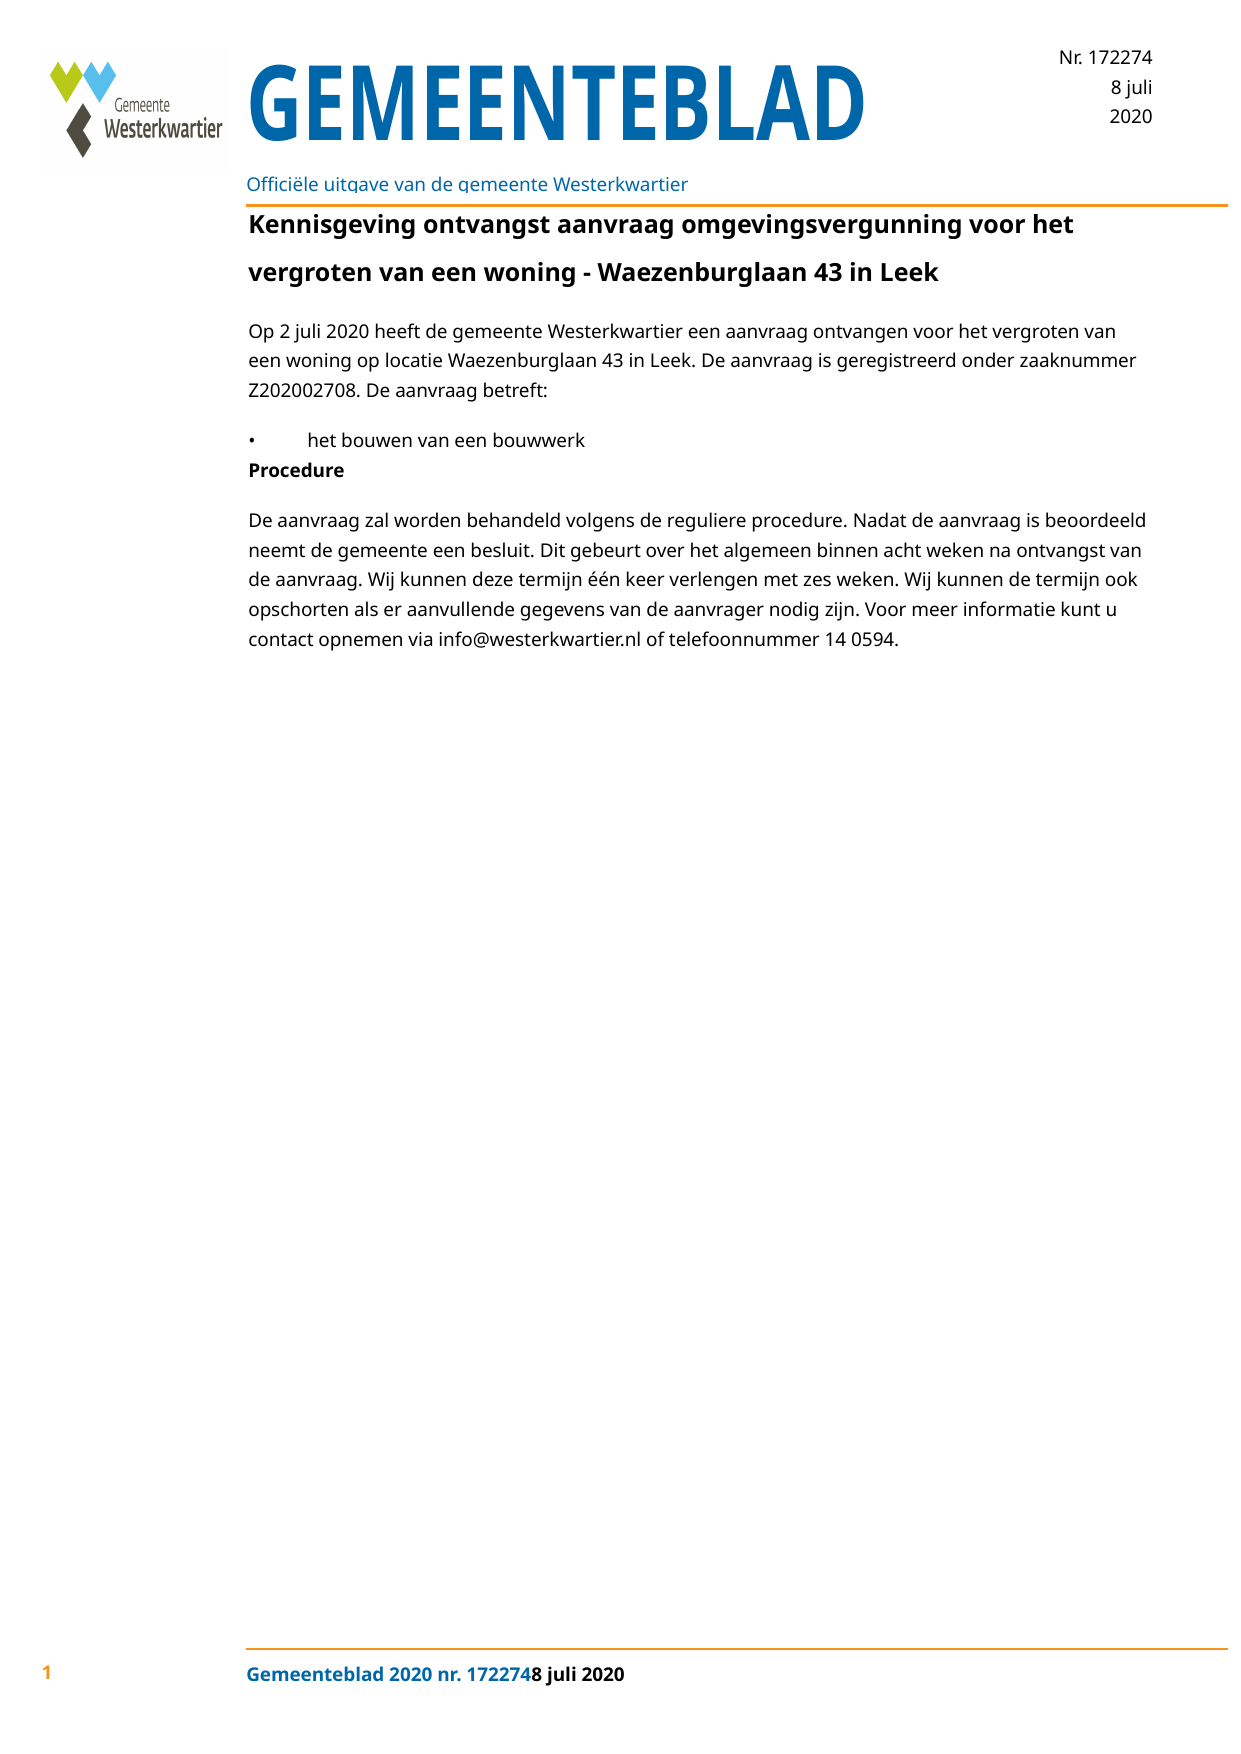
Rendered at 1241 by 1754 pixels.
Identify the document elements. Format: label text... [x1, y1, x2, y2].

text De aanvraag zal worden behandeld volgens de reguliere procedure. Nadat de aanvraag is beoordeeld neemt de gemeente een besluit. Dit gebeurt over het algemeen binnen acht weken na ontvangst van de aanvraag. Wij kunnen deze termijn één keer verlengen met zes weken. Wij kunnen de termijn ook opschorten als er aanvullende gegevens van de aanvrager nodig zijn. Voor meer informatie kunt u contact opnemen via info@westerkwartier.nl of telefoonnummer 14 0594. [248, 507, 1152, 652]
text Kennisgeving ontvangst aanvraag omgevingsvergunning voor het vergroten van een woning - Waezenburglaan 43 in Leek [248, 207, 1152, 288]
picture [41, 47, 231, 172]
list het bouwen van een bouwwerk [248, 427, 1152, 453]
text Procedure [248, 457, 1152, 483]
text Op 2 juli 2020 heeft de gemeente Westerkwartier een aanvraag ontvangen voor het vergroten van een woning op locatie Waezenburglaan 43 in Leek. De aanvraag is geregistreerd onder zaaknummer Z202002708. De aanvraag betreft: [248, 318, 1152, 403]
